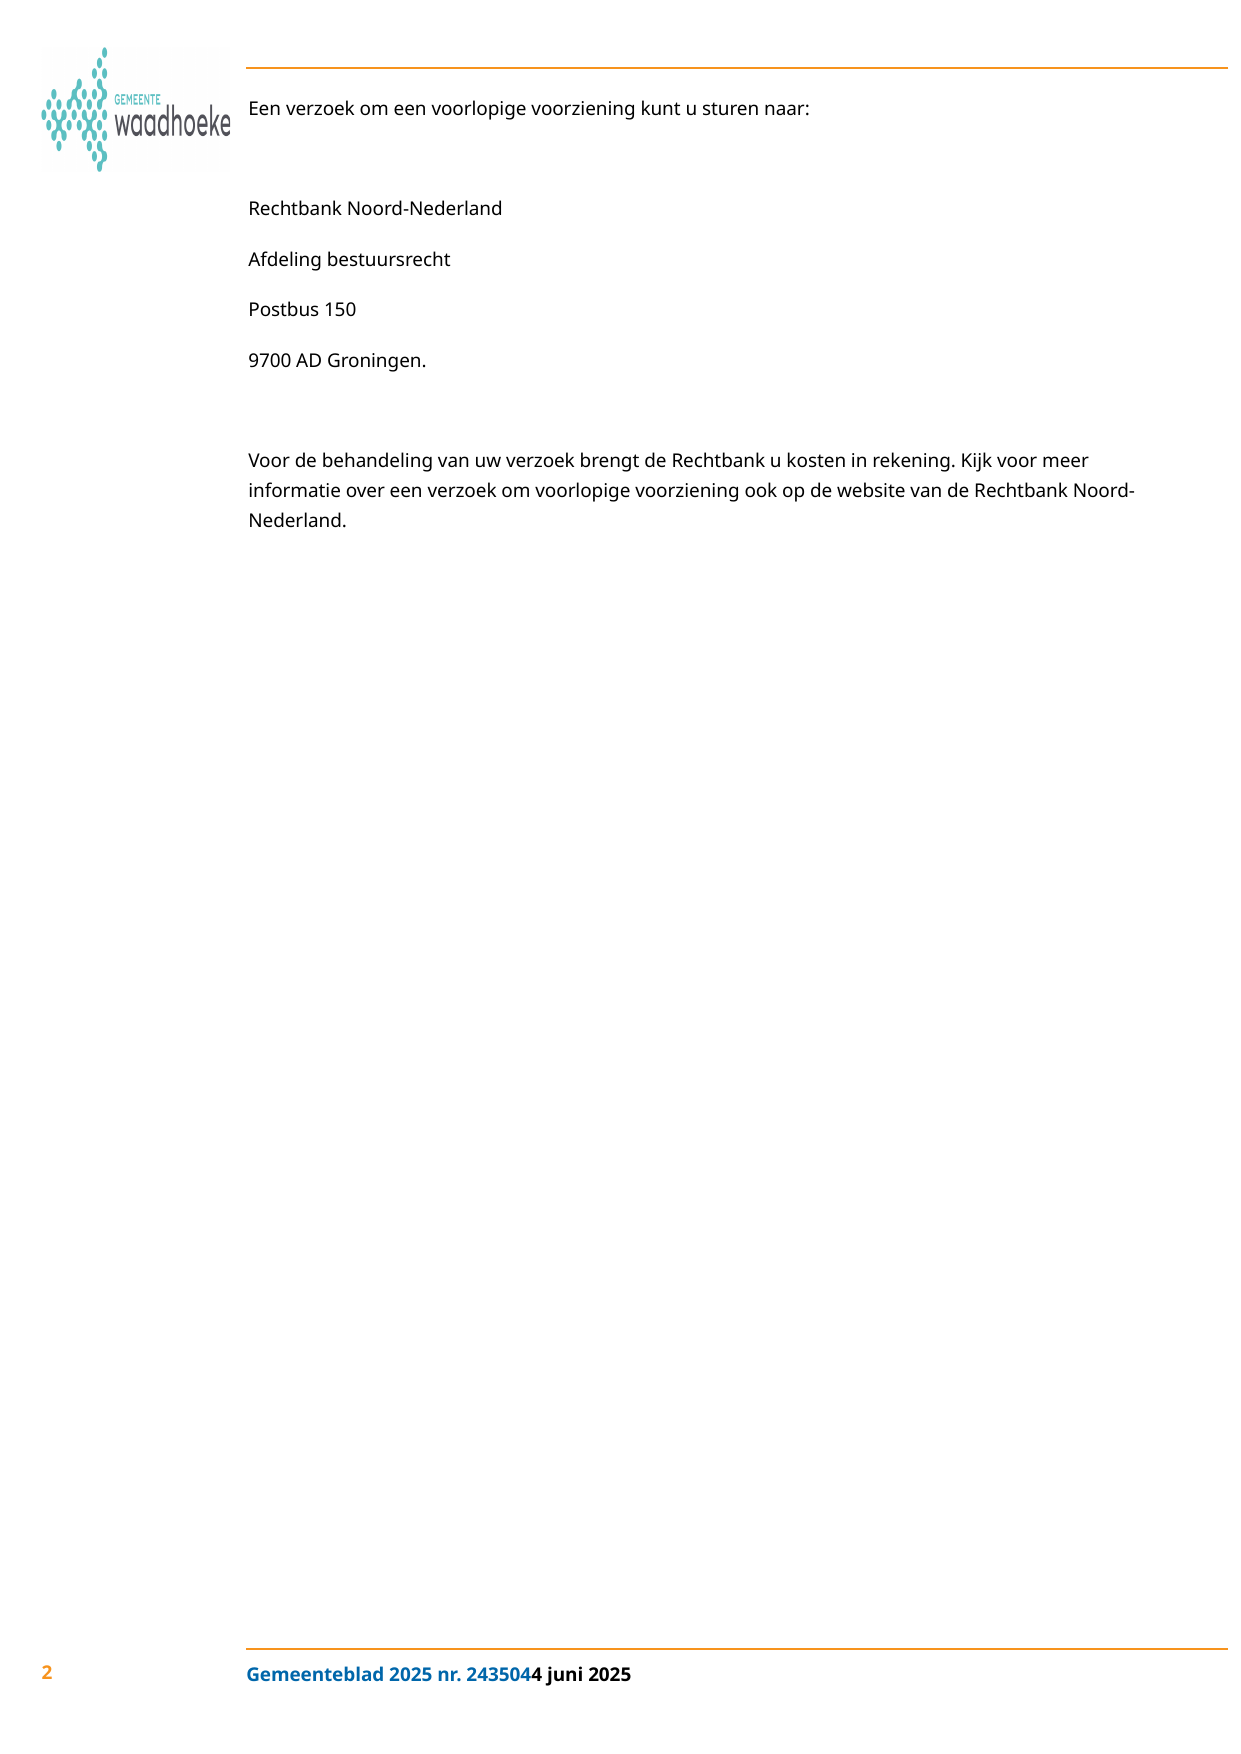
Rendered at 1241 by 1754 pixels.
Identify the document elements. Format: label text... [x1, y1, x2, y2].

text Een verzoek om een voorlopige voorziening kunt u sturen naar: [248, 95, 1152, 121]
text Afdeling bestuursrecht [248, 246, 1152, 272]
text Postbus 150 [248, 296, 1152, 322]
text Rechtbank Noord-Nederland [248, 196, 1152, 221]
text Voor de behandeling van uw verzoek brengt de Rechtbank u kosten in rekening. Kijk voor meer informatie over een verzoek om voorlopige voorziening ook op de website van de Rechtbank Noord-Nederland. [248, 448, 1152, 533]
picture [41, 47, 231, 172]
text 9700 AD Groningen. [248, 347, 1152, 373]
